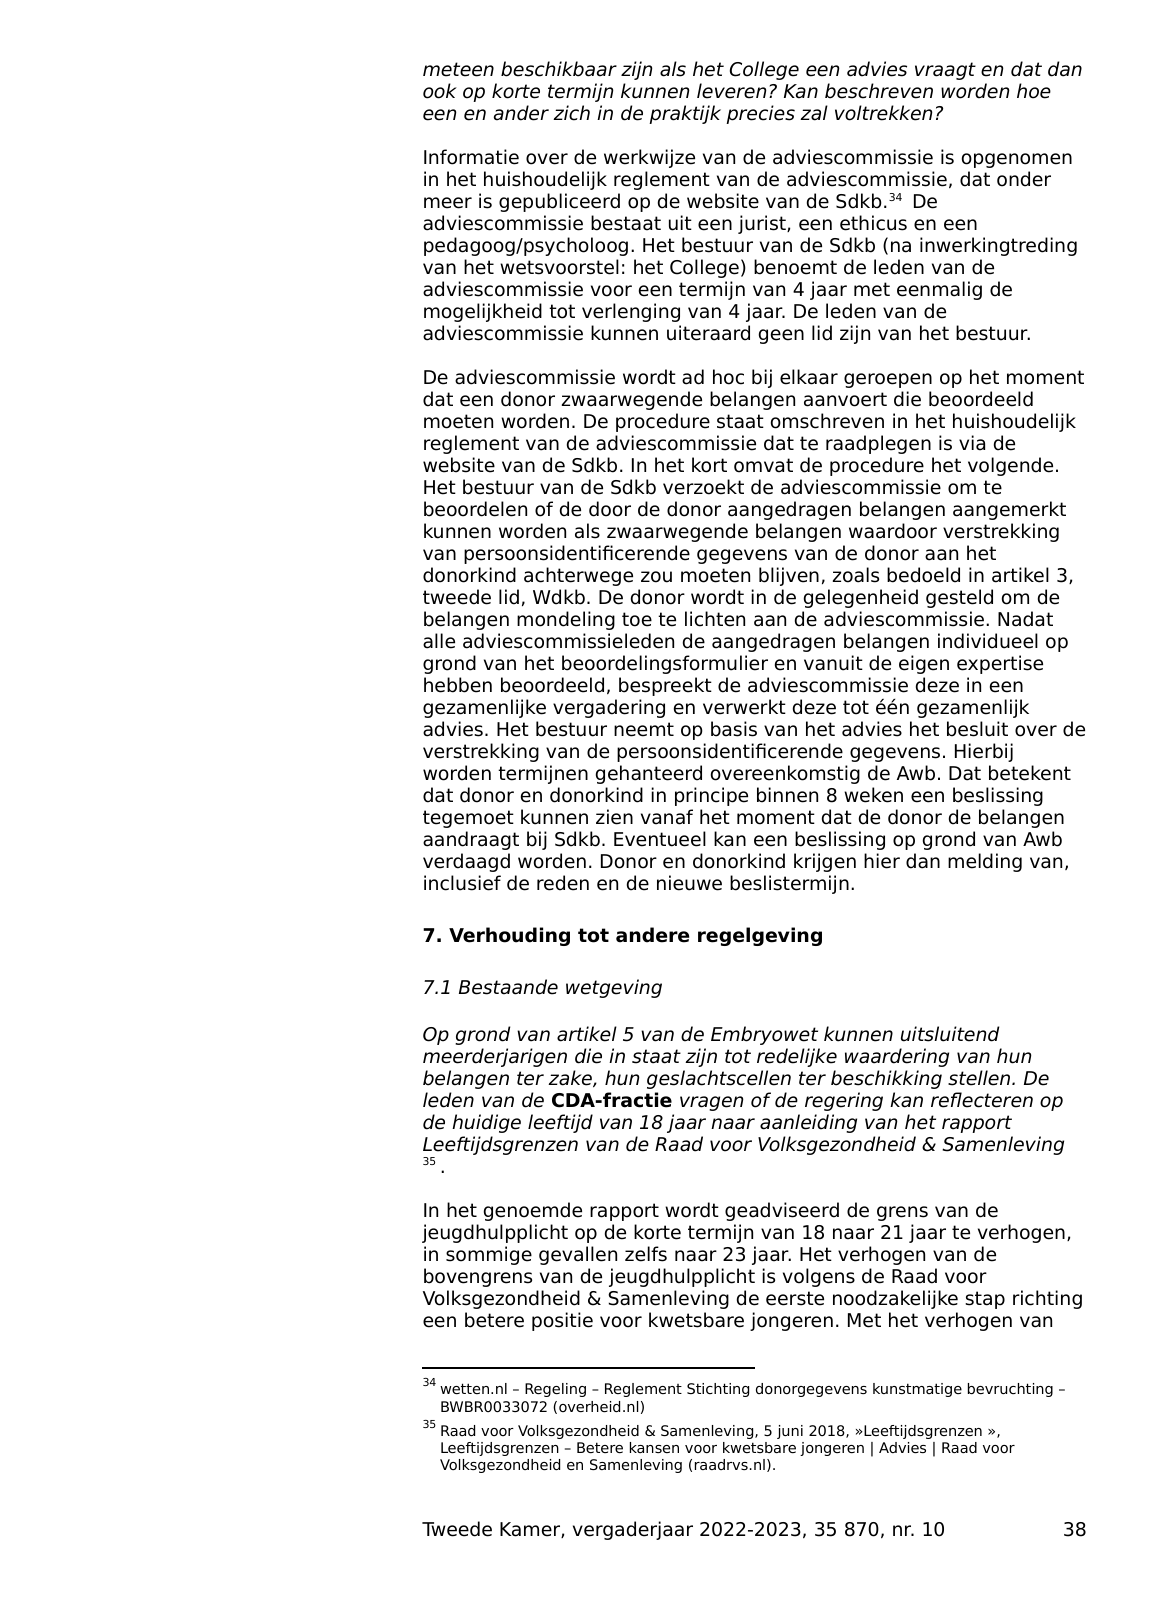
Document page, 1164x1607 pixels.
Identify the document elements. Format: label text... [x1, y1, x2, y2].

text Raad voor Volksgezondheid & Samenleving, 5 juni 2018, »Leeftijdsgrenzen », Leeftijdsgrenzen – Betere kansen voor kwetsbare jongeren | Advies | Raad voor Volksgezondheid en Samenleving (raadrvs.nl). [422, 1418, 1087, 1474]
text wetten.nl – Regeling – Reglement Stichting donorgegevens kunstmatige bevruchting – BWBR0033072 (overheid.nl) [422, 1377, 1087, 1416]
text Op grond van artikel 5 van de Embryowet kunnen uitsluitend meerderjarigen die in staat zijn tot redelijke waardering van hun belangen ter zake, hun geslachtscellen ter beschikking stellen. De leden van de CDA-fractie vragen of de regering kan reflecteren op de huidige leeftijd van 18 jaar naar aanleiding van het rapport Leeftijdsgrenzen van de Raad voor Volksgezondheid & Samenleving . [422, 1024, 1087, 1177]
subtitle 7. Verhouding tot andere regelgeving [422, 925, 1087, 947]
text De adviescommissie wordt ad hoc bij elkaar geroepen op het moment dat een donor zwaarwegende belangen aanvoert die beoordeeld moeten worden. De procedure staat omschreven in het huishoudelijk reglement van de adviescommissie dat te raadplegen is via de website van de Sdkb. In het kort omvat de procedure het volgende. Het bestuur van de Sdkb verzoekt de adviescommissie om te beoordelen of de door de donor aangedragen belangen aangemerkt kunnen worden als zwaarwegende belangen waardoor verstrekking van persoonsidentificerende gegevens van de donor aan het donorkind achterwege zou moeten blijven, zoals bedoeld in artikel 3, tweede lid, Wdkb. De donor wordt in de gelegenheid gesteld om de belangen mondeling toe te lichten aan de adviescommissie. Nadat alle adviescommissieleden de aangedragen belangen individueel op grond van het beoordelingsformulier en vanuit de eigen expertise hebben beoordeeld, bespreekt de adviescommissie deze in een gezamenlijke vergadering en verwerkt deze tot één gezamenlijk advies. Het bestuur neemt op basis van het advies het besluit over de verstrekking van de persoonsidentificerende gegevens. Hierbij worden termijnen gehanteerd overeenkomstig de Awb. Dat betekent dat donor en donorkind in principe binnen 8 weken een beslissing tegemoet kunnen zien vanaf het moment dat de donor de belangen aandraagt bij Sdkb. Eventueel kan een beslissing op grond van Awb verdaagd worden. Donor en donorkind krijgen hier dan melding van, inclusief de reden en de nieuwe beslistermijn. [422, 367, 1087, 895]
text Informatie over de werkwijze van de adviescommissie is opgenomen in het huishoudelijk reglement van de adviescommissie, dat onder meer is gepubliceerd op de website van de Sdkb. De adviescommissie bestaat uit een jurist, een ethicus en een pedagoog/psycholoog. Het bestuur van de Sdkb (na inwerkingtreding van het wetsvoorstel: het College) benoemt de leden van de adviescommissie voor een termijn van 4 jaar met eenmalig de mogelijkheid tot verlenging van 4 jaar. De leden van de adviescommissie kunnen uiteraard geen lid zijn van het bestuur. [422, 147, 1087, 345]
text In het genoemde rapport wordt geadviseerd de grens van de jeugdhulpplicht op de korte termijn van 18 naar 21 jaar te verhogen, in sommige gevallen zelfs naar 23 jaar. Het verhogen van de bovengrens van de jeugdhulpplicht is volgens de Raad voor Volksgezondheid & Samenleving de eerste noodzakelijke stap richting een betere positie voor kwetsbare jongeren. Met het verhogen van [422, 1200, 1087, 1332]
text meteen beschikbaar zijn als het College een advies vraagt en dat dan ook op korte termijn kunnen leveren? Kan beschreven worden hoe een en ander zich in de praktijk precies zal voltrekken? [422, 59, 1087, 125]
subtitle 7.1 Bestaande wetgeving [422, 977, 1087, 999]
